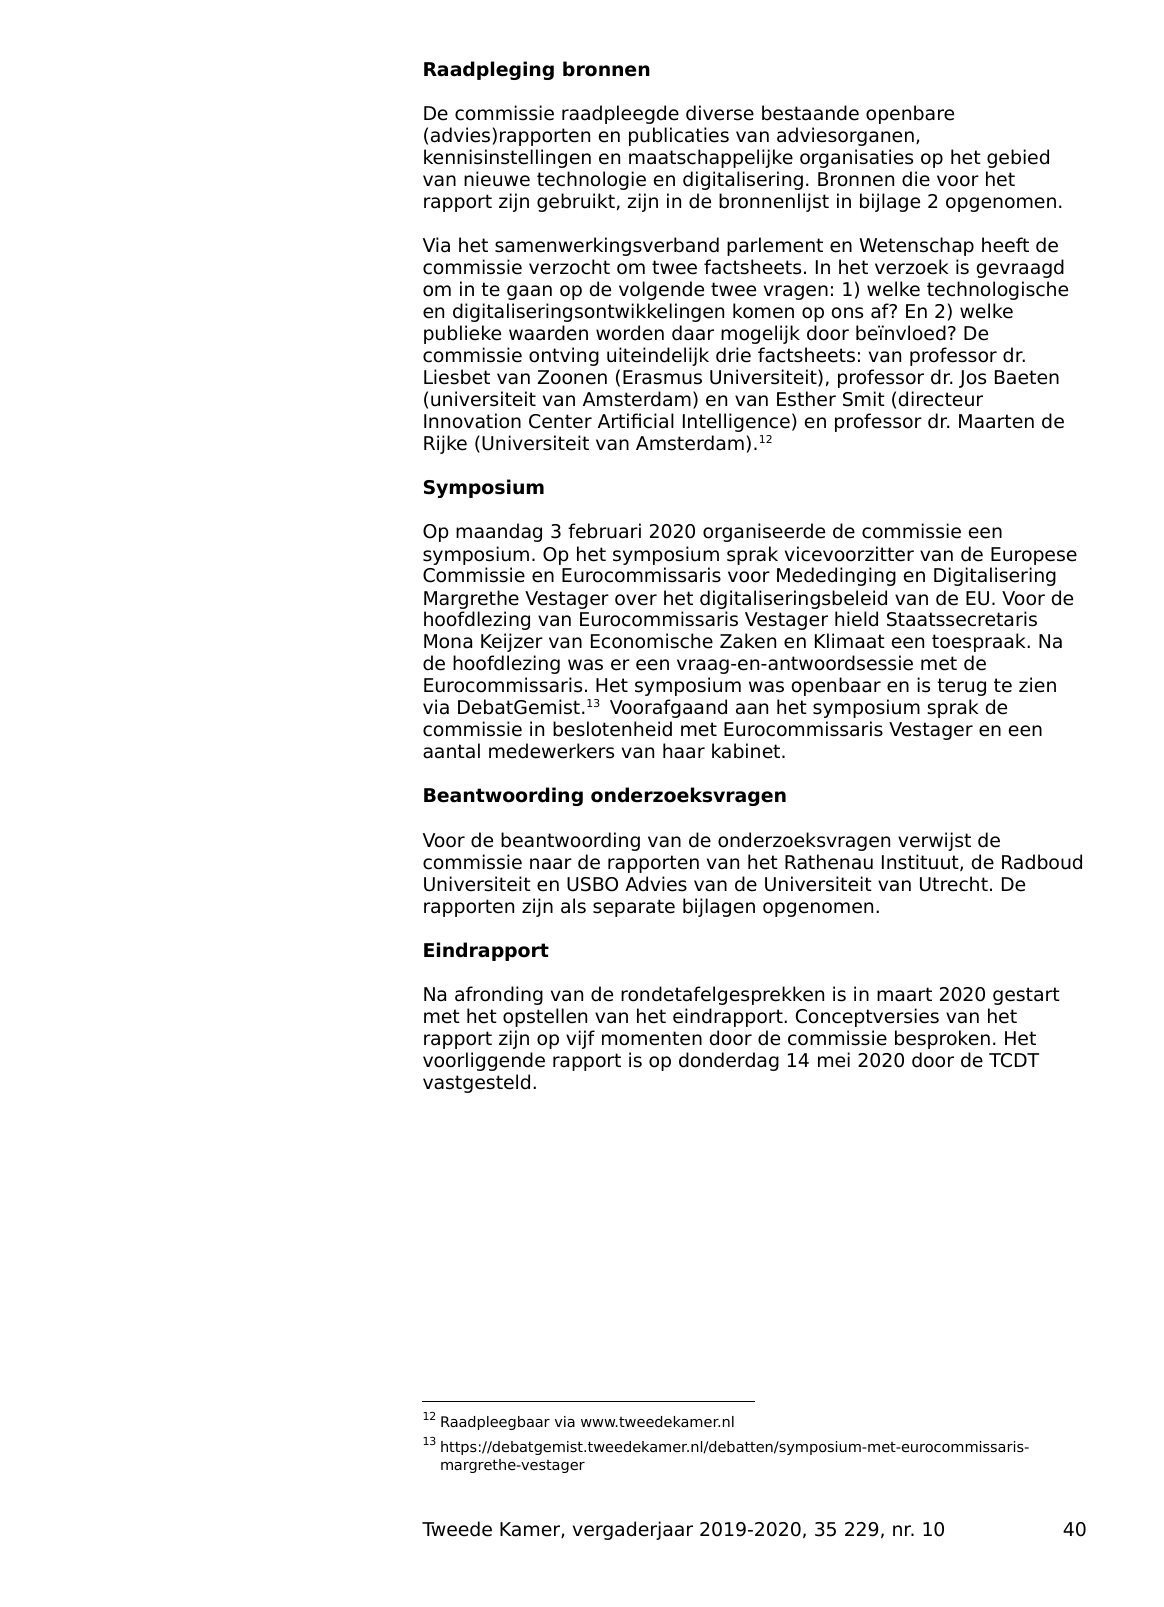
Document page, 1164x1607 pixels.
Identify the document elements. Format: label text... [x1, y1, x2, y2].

subtitle Eindrapport [422, 940, 1087, 962]
text De commissie raadpleegde diverse bestaande openbare (advies)rapporten en publicaties van adviesorganen, kennisinstellingen en maatschappelijke organisaties op het gebied van nieuwe technologie en digitalisering. Bronnen die voor het rapport zijn gebruikt, zijn in de bronnenlijst in bijlage 2 opgenomen. [422, 103, 1087, 213]
subtitle Symposium [422, 477, 1087, 499]
text Op maandag 3 februari 2020 organiseerde de commissie een symposium. Op het symposium sprak vicevoorzitter van de Europese Commissie en Eurocommissaris voor Mededinging en Digitalisering Margrethe Vestager over het digitaliseringsbeleid van de EU. Voor de hoofdlezing van Eurocommissaris Vestager hield Staatssecretaris Mona Keijzer van Economische Zaken en Klimaat een toespraak. Na de hoofdlezing was er een vraag-en-antwoordsessie met de Eurocommissaris. Het symposium was openbaar en is terug te zien via DebatGemist. Voorafgaand aan het symposium sprak de commissie in beslotenheid met Eurocommissaris Vestager en een aantal medewerkers van haar kabinet. [422, 521, 1087, 763]
subtitle Raadpleging bronnen [422, 59, 1087, 81]
text Na afronding van de rondetafelgesprekken is in maart 2020 gestart met het opstellen van het eindrapport. Conceptversies van het rapport zijn op vijf momenten door de commissie besproken. Het voorliggende rapport is op donderdag 14 mei 2020 door de TCDT vastgesteld. [422, 984, 1087, 1094]
text Via het samenwerkingsverband parlement en Wetenschap heeft de commissie verzocht om twee factsheets. In het verzoek is gevraagd om in te gaan op de volgende twee vragen: 1) welke technologische en digitaliseringsontwikkelingen komen op ons af? En 2) welke publieke waarden worden daar mogelijk door beïnvloed? De commissie ontving uiteindelijk drie factsheets: van professor dr. Liesbet van Zoonen (Erasmus Universiteit), professor dr. Jos Baeten (universiteit van Amsterdam) en van Esther Smit (directeur Innovation Center Artificial Intelligence) en professor dr. Maarten de Rijke (Universiteit van Amsterdam). [422, 235, 1087, 455]
subtitle Beantwoording onderzoeksvragen [422, 785, 1087, 807]
text Voor de beantwoording van de onderzoeksvragen verwijst de commissie naar de rapporten van het Rathenau Instituut, de Radboud Universiteit en USBO Advies van de Universiteit van Utrecht. De rapporten zijn als separate bijlagen opgenomen. [422, 829, 1087, 917]
text Raadpleegbaar via www.tweedekamer.nl [422, 1410, 1087, 1432]
text https://debatgemist.tweedekamer.nl/debatten/symposium-met-eurocommissaris-margrethe-vestager [422, 1435, 1087, 1474]
